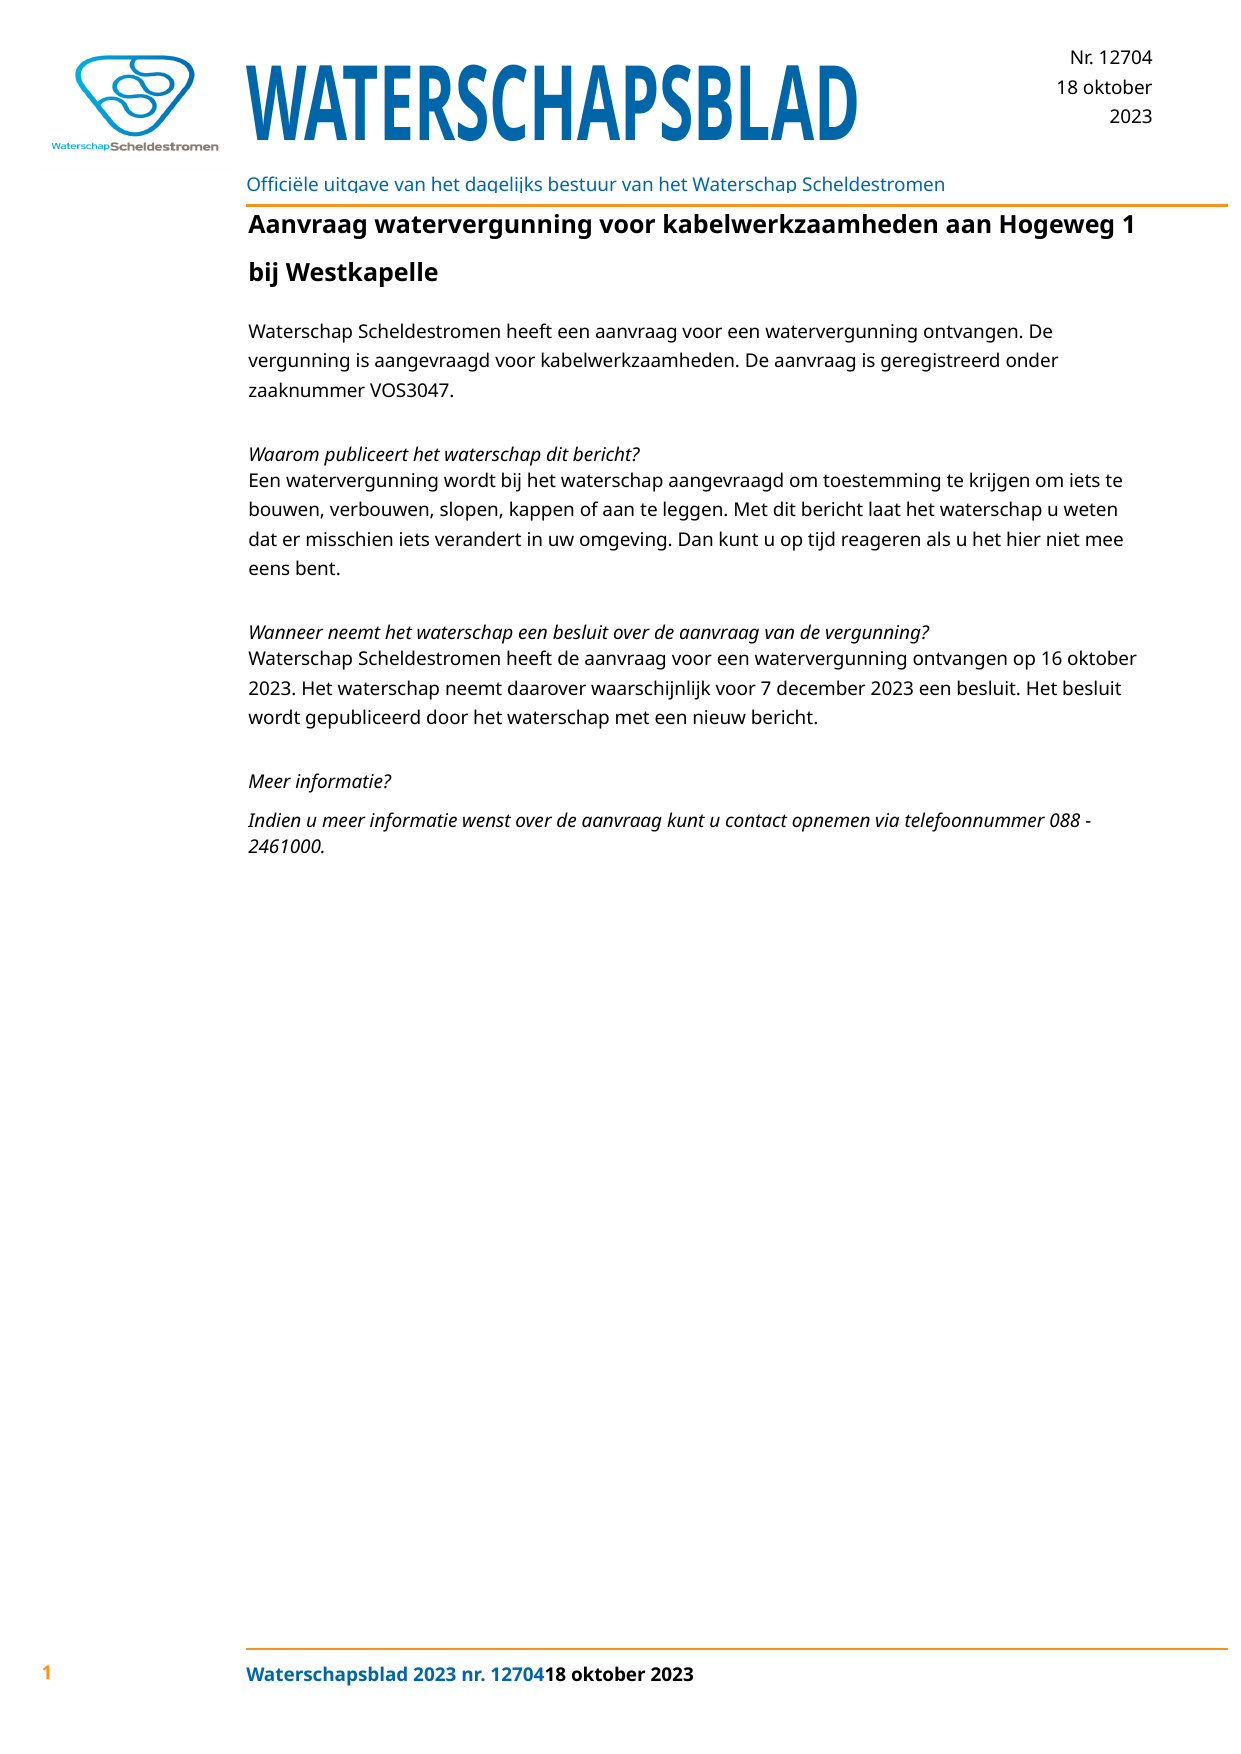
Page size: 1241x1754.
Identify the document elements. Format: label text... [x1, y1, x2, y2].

text Waterschap Scheldestromen heeft een aanvraag voor een watervergunning ontvangen. De vergunning is aangevraagd voor kabelwerkzaamheden. De aanvraag is geregistreerd onder zaaknummer VOS3047. [248, 318, 1152, 403]
text Indien u meer informatie wenst over de aanvraag kunt u contact opnemen via telefoonnummer 088 - 2461000. [248, 808, 1152, 859]
text Waterschap Scheldestromen heeft de aanvraag voor een watervergunning ontvangen op 16 oktober 2023. Het waterschap neemt daarover waarschijnlijk voor 7 december 2023 een besluit. Het besluit wordt gepubliceerd door het waterschap met een nieuw bericht. [248, 645, 1152, 730]
text Aanvraag watervergunning voor kabelwerkzaamheden aan Hogeweg 1 bij Westkapelle [248, 207, 1152, 288]
text Waarom publiceert het waterschap dit bericht? [248, 441, 1152, 467]
text Meer informatie? [248, 768, 1152, 794]
text Wanneer neemt het waterschap een besluit over de aanvraag van de vergunning? [248, 619, 1152, 645]
picture [41, 47, 231, 172]
text Een watervergunning wordt bij het waterschap aangevraagd om toestemming te krijgen om iets te bouwen, verbouwen, slopen, kappen of aan te leggen. Met dit bericht laat het waterschap u weten dat er misschien iets verandert in uw omgeving. Dan kunt u op tijd reageren als u het hier niet mee eens bent. [248, 467, 1152, 581]
